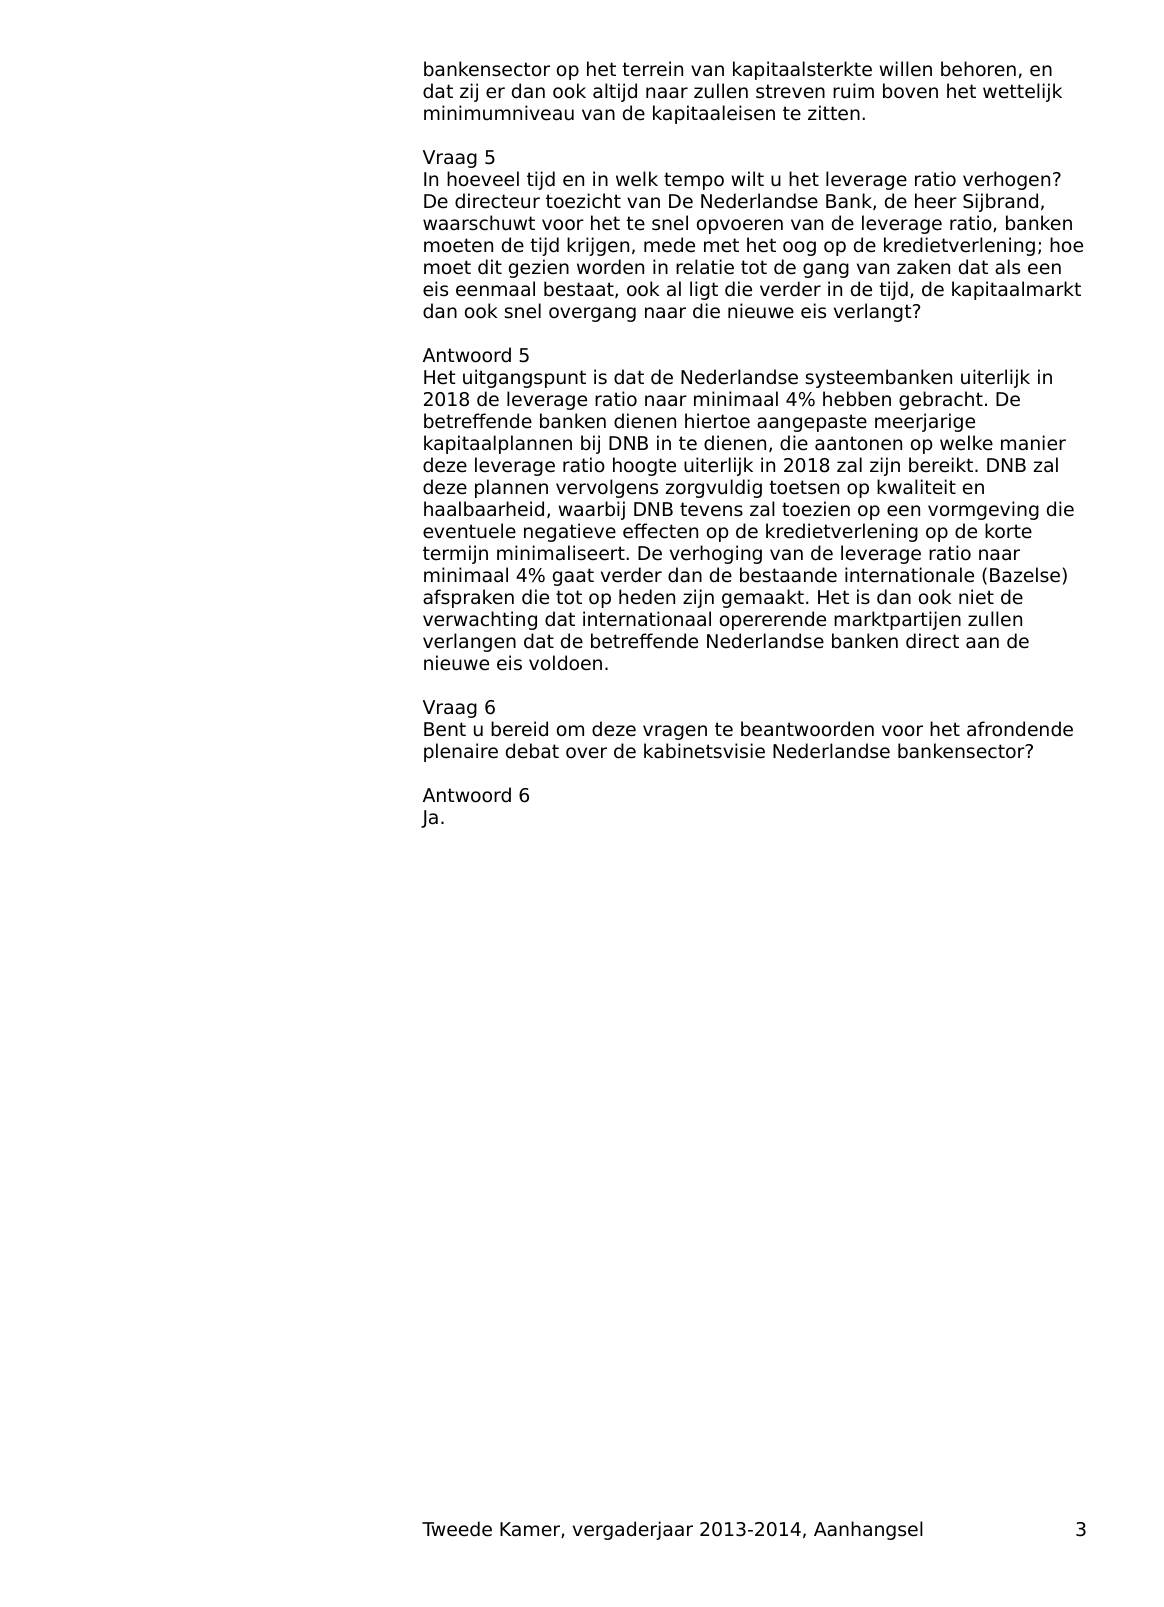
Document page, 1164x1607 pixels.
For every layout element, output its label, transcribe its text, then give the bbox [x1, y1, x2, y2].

text Ja. [422, 807, 1087, 829]
text Vraag 6 [422, 697, 1087, 719]
text Antwoord 6 [422, 785, 1087, 807]
text In hoeveel tijd en in welk tempo wilt u het leverage ratio verhogen? De directeur toezicht van De Nederlandse Bank, de heer Sijbrand, waarschuwt voor het te snel opvoeren van de leverage ratio, banken moeten de tijd krijgen, mede met het oog op de kredietverlening; hoe moet dit gezien worden in relatie tot de gang van zaken dat als een eis eenmaal bestaat, ook al ligt die verder in de tijd, de kapitaalmarkt dan ook snel overgang naar die nieuwe eis verlangt? [422, 169, 1087, 323]
text Het uitgangspunt is dat de Nederlandse systeembanken uiterlijk in 2018 de leverage ratio naar minimaal 4% hebben gebracht. De betreffende banken dienen hiertoe aangepaste meerjarige kapitaalplannen bij DNB in te dienen, die aantonen op welke manier deze leverage ratio hoogte uiterlijk in 2018 zal zijn bereikt. DNB zal deze plannen vervolgens zorgvuldig toetsen op kwaliteit en haalbaarheid, waarbij DNB tevens zal toezien op een vormgeving die eventuele negatieve effecten op de kredietverlening op de korte termijn minimaliseert. De verhoging van de leverage ratio naar minimaal 4% gaat verder dan de bestaande internationale (Bazelse) afspraken die tot op heden zijn gemaakt. Het is dan ook niet de verwachting dat internationaal opererende marktpartijen zullen verlangen dat de betreffende Nederlandse banken direct aan de nieuwe eis voldoen. [422, 367, 1087, 675]
text Antwoord 5 [422, 345, 1087, 367]
text bankensector op het terrein van kapitaalsterkte willen behoren, en dat zij er dan ook altijd naar zullen streven ruim boven het wettelijk minimumniveau van de kapitaaleisen te zitten. [422, 59, 1087, 125]
text Bent u bereid om deze vragen te beantwoorden voor het afrondende plenaire debat over de kabinetsvisie Nederlandse bankensector? [422, 719, 1087, 763]
text Vraag 5 [422, 147, 1087, 169]
